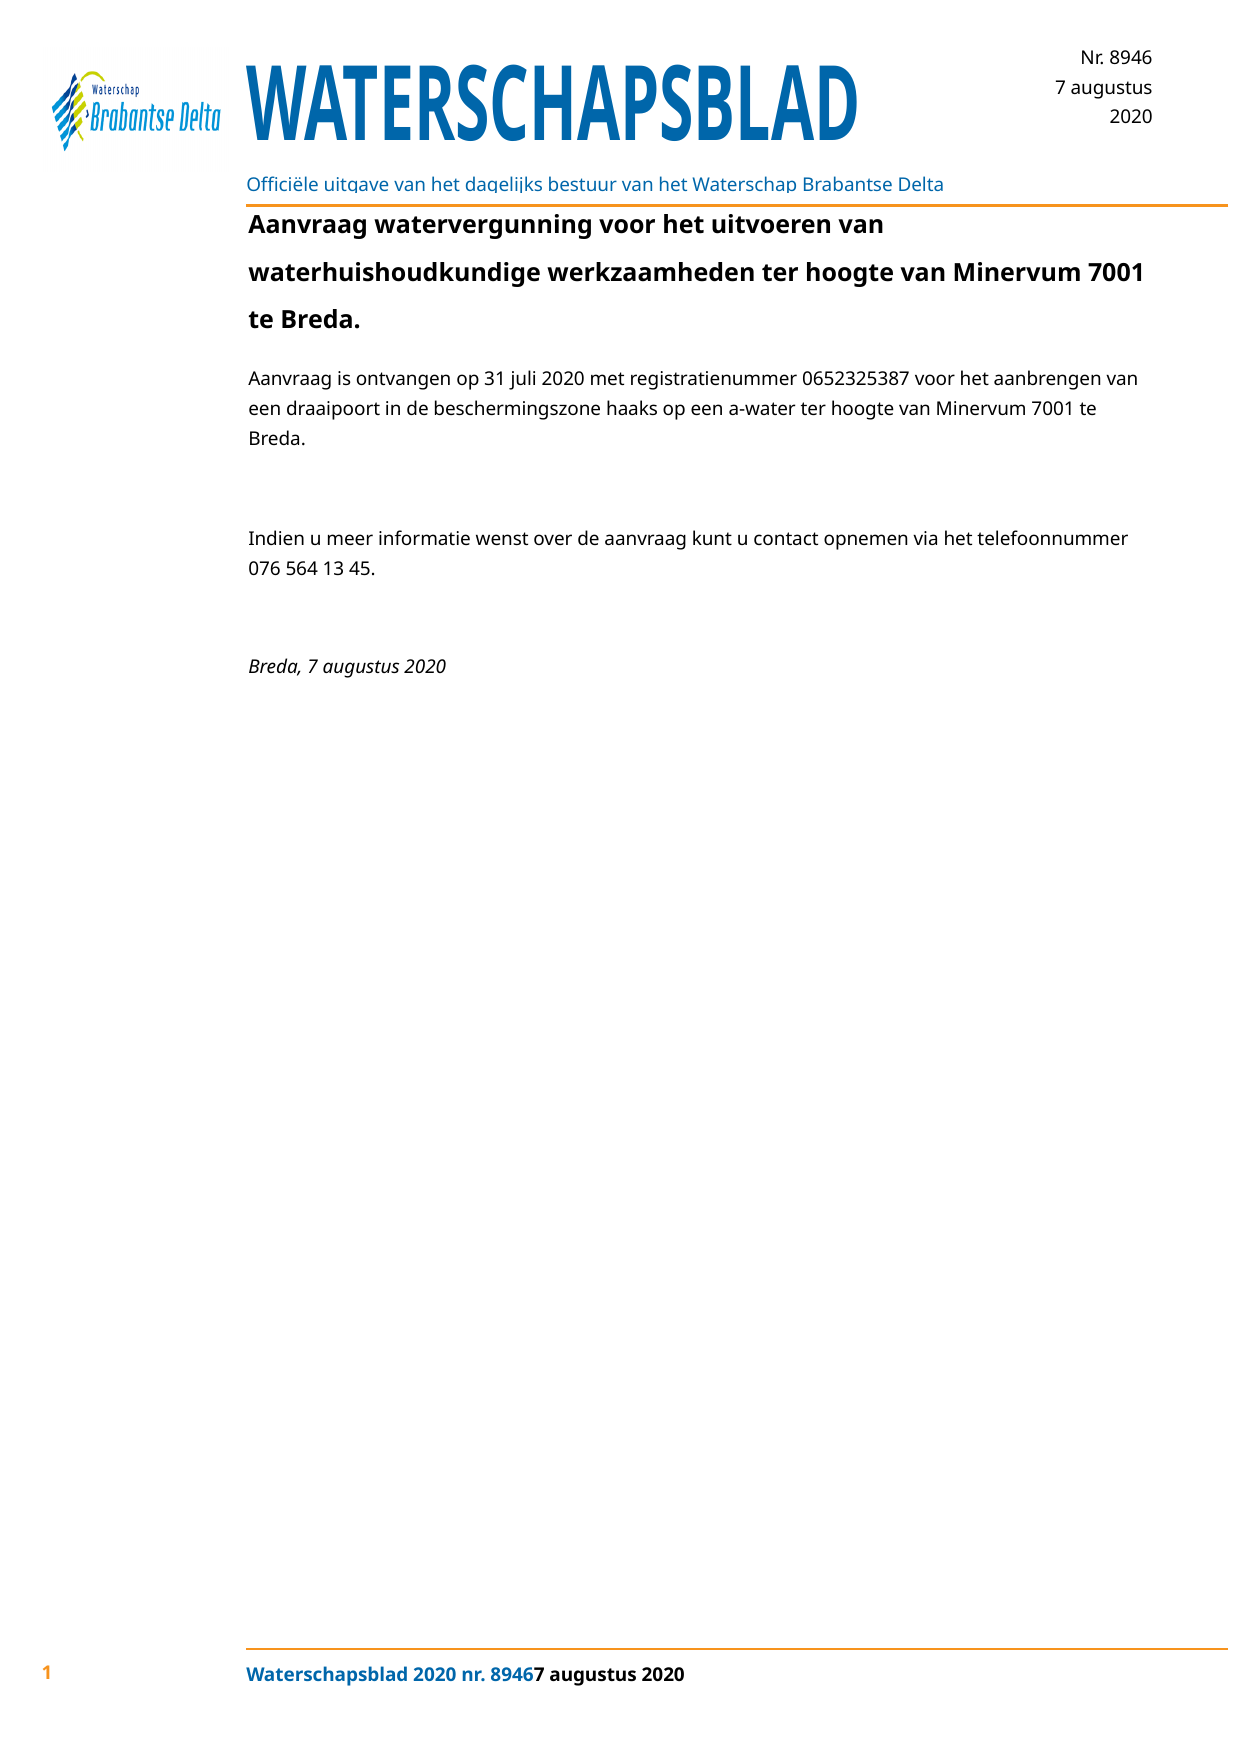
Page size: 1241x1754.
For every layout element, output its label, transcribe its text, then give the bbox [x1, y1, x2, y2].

text Aanvraag is ontvangen op 31 juli 2020 met registratienummer 0652325387 voor het aanbrengen van een draaipoort in de beschermingszone haaks op een a-water ter hoogte van Minervum 7001 te Breda. [248, 366, 1152, 450]
text Aanvraag watervergunning voor het uitvoeren van waterhuishoudkundige werkzaamheden ter hoogte van Minervum 7001 te Breda. [248, 207, 1152, 336]
text Indien u meer informatie wenst over de aanvraag kunt u contact opnemen via het telefoonnummer 076 564 13 45. [248, 526, 1152, 581]
text Breda, 7 augustus 2020 [248, 653, 1152, 679]
picture [41, 47, 231, 172]
